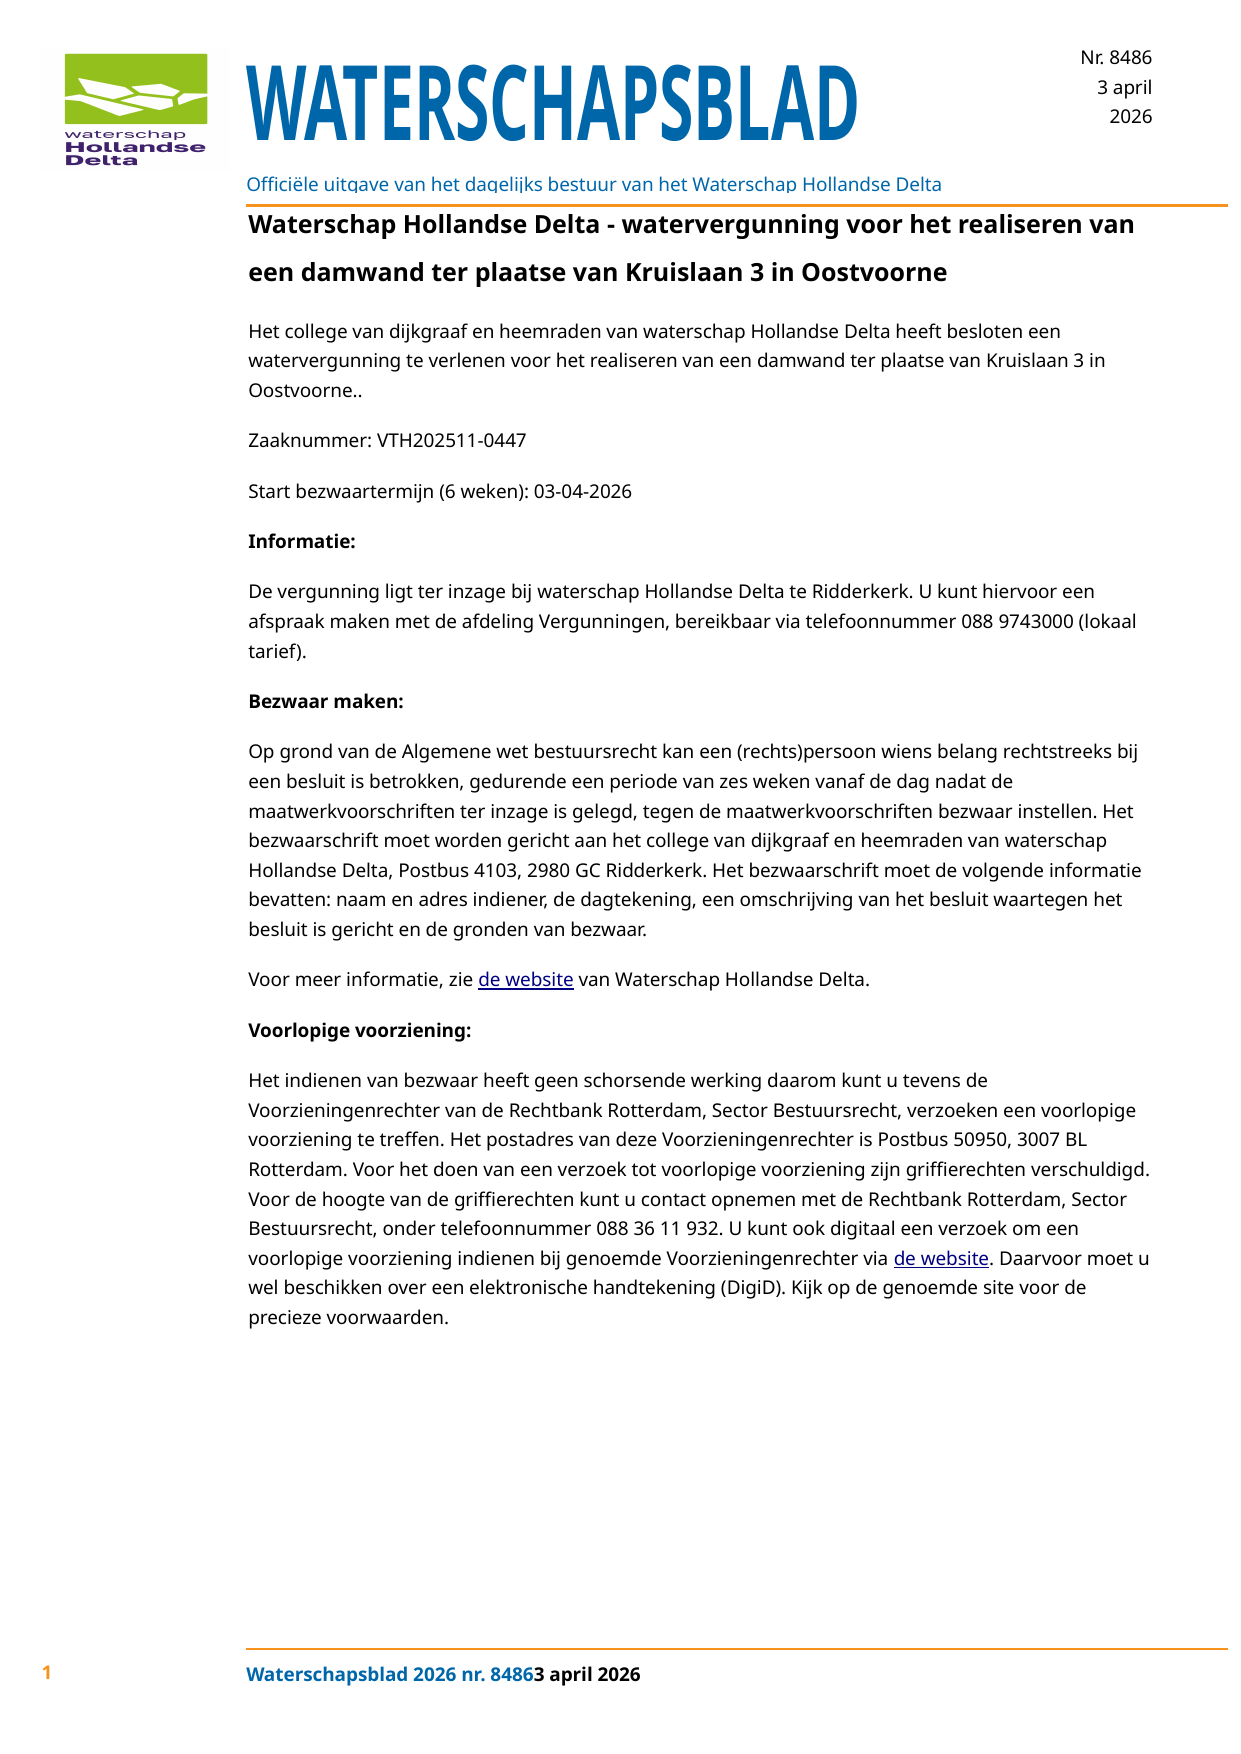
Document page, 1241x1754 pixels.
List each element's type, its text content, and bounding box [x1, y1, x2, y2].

text Het college van dijkgraaf en heemraden van waterschap Hollandse Delta heeft besloten een watervergunning te verlenen voor het realiseren van een damwand ter plaatse van Kruislaan 3 in Oostvoorne.. [248, 318, 1152, 403]
text Zaaknummer: VTH202511-0447 [248, 427, 1152, 453]
text Het indienen van bezwaar heeft geen schorsende werking daarom kunt u tevens de Voorzieningenrechter van de Rechtbank Rotterdam, Sector Bestuursrecht, verzoeken een voorlopige voorziening te treffen. Het postadres van deze Voorzieningenrechter is Postbus 50950, 3007 BL Rotterdam. Voor het doen van een verzoek tot voorlopige voorziening zijn griffierechten verschuldigd. Voor de hoogte van de griffierechten kunt u contact opnemen met de Rechtbank Rotterdam, Sector Bestuursrecht, onder telefoonnummer 088 36 11 932. U kunt ook digitaal een verzoek om een voorlopige voorziening indienen bij genoemde Voorzieningenrechter via de website. Daarvoor moet u wel beschikken over een elektronische handtekening (DigiD). Kijk op de genoemde site voor de precieze voorwaarden. [248, 1067, 1152, 1330]
text Bezwaar maken: [248, 688, 1152, 714]
picture [41, 47, 231, 172]
text Start bezwaartermijn (6 weken): 03-04-2026 [248, 478, 1152, 504]
text Op grond van de Algemene wet bestuursrecht kan een (rechts)persoon wiens belang rechtstreeks bij een besluit is betrokken, gedurende een periode van zes weken vanaf de dag nadat de maatwerkvoorschriften ter inzage is gelegd, tegen de maatwerkvoorschriften bezwaar instellen. Het bezwaarschrift moet worden gericht aan het college van dijkgraaf en heemraden van waterschap Hollandse Delta, Postbus 4103, 2980 GC Ridderkerk. Het bezwaarschrift moet de volgende informatie bevatten: naam en adres indiener, de dagtekening, een omschrijving van het besluit waartegen het besluit is gericht en de gronden van bezwaar. [248, 739, 1152, 942]
text Voorlopige voorziening: [248, 1017, 1152, 1043]
text Waterschap Hollandse Delta - watervergunning voor het realiseren van een damwand ter plaatse van Kruislaan 3 in Oostvoorne [248, 207, 1152, 288]
text De vergunning ligt ter inzage bij waterschap Hollandse Delta te Ridderkerk. U kunt hiervoor een afspraak maken met de afdeling Vergunningen, bereikbaar via telefoonnummer 088 9743000 (lokaal tarief). [248, 579, 1152, 664]
text Informatie: [248, 528, 1152, 554]
text Voor meer informatie, zie de website van Waterschap Hollandse Delta. [248, 967, 1152, 992]
